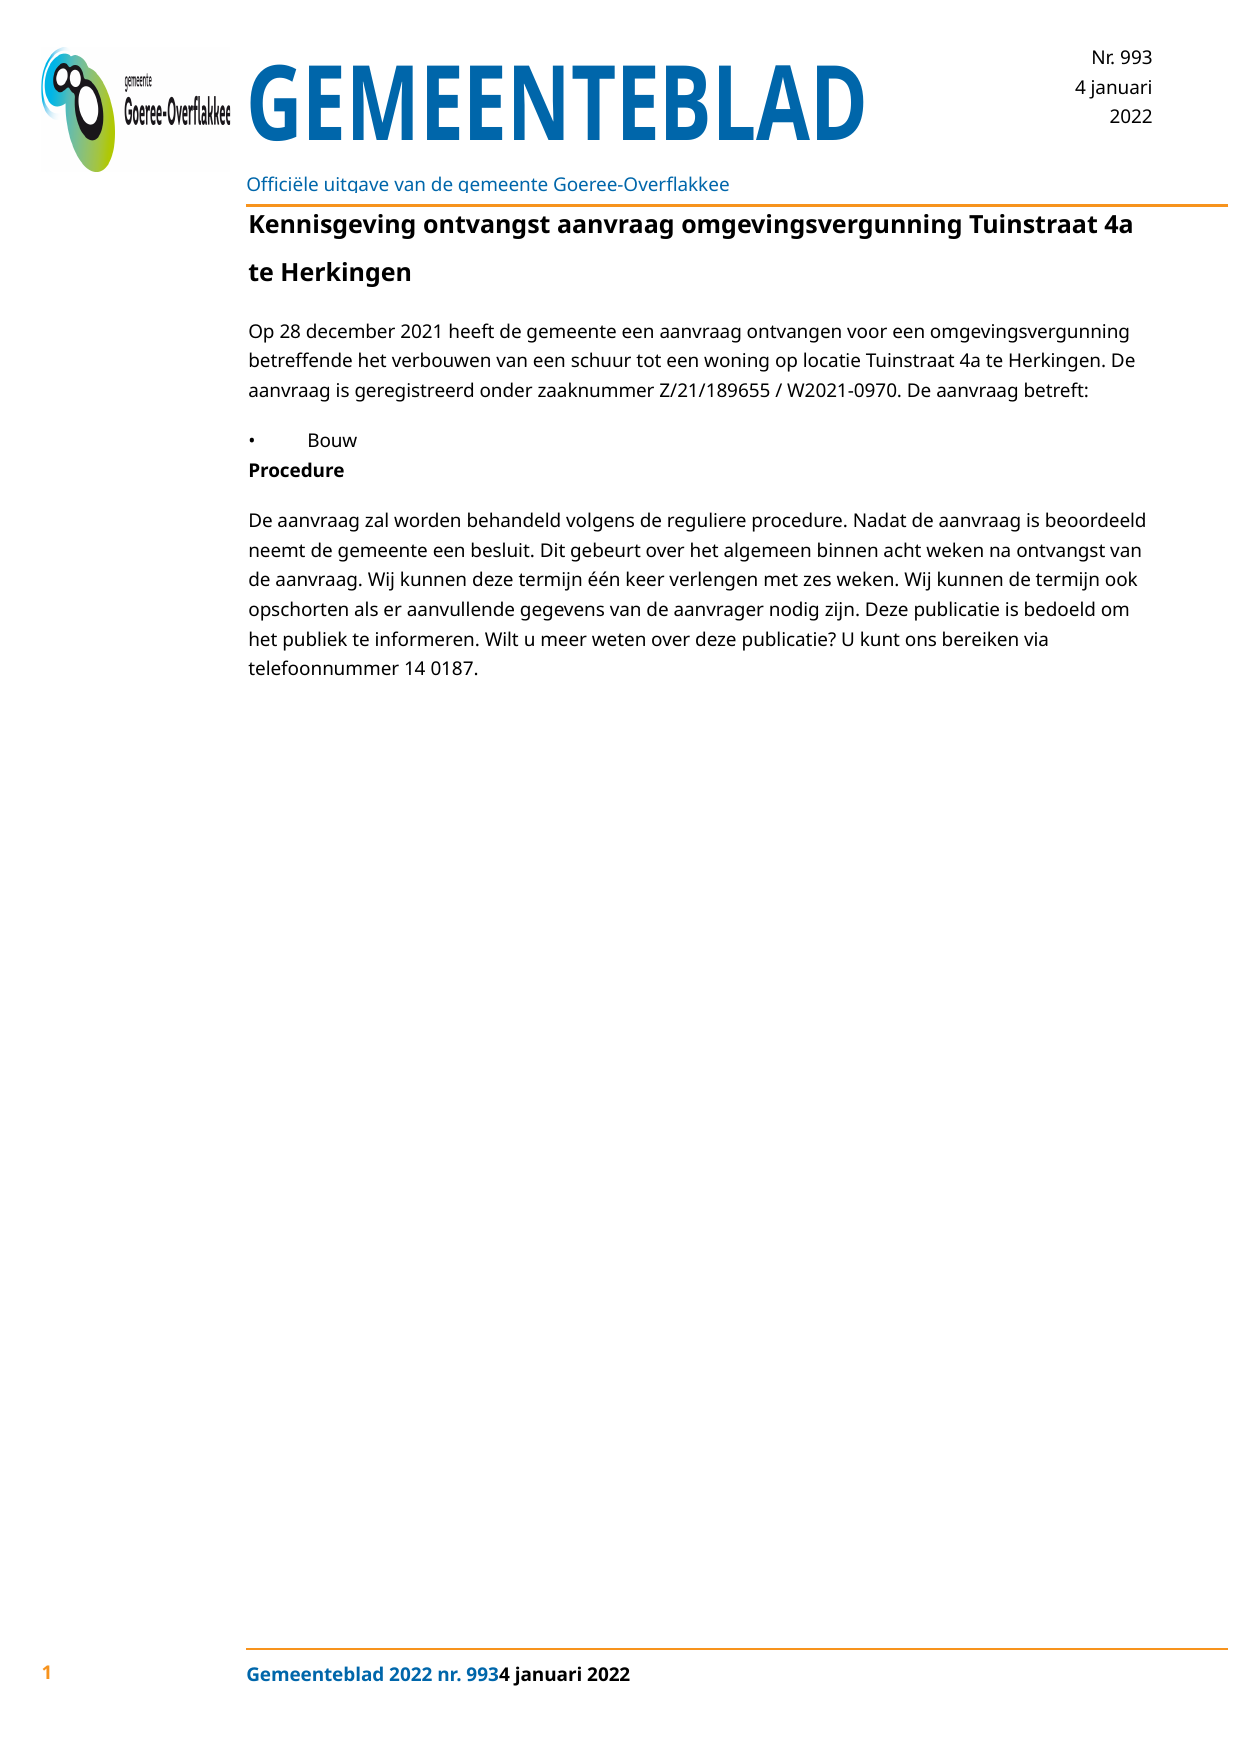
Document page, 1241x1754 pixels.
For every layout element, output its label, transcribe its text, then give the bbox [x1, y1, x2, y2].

picture [41, 47, 231, 172]
text De aanvraag zal worden behandeld volgens de reguliere procedure. Nadat de aanvraag is beoordeeld neemt de gemeente een besluit. Dit gebeurt over het algemeen binnen acht weken na ontvangst van de aanvraag. Wij kunnen deze termijn één keer verlengen met zes weken. Wij kunnen de termijn ook opschorten als er aanvullende gegevens van de aanvrager nodig zijn. Deze publicatie is bedoeld om het publiek te informeren. Wilt u meer weten over deze publicatie? U kunt ons bereiken via telefoonnummer 14 0187. [248, 507, 1152, 681]
text Procedure [248, 457, 1152, 483]
list Bouw [248, 427, 1152, 453]
text Kennisgeving ontvangst aanvraag omgevingsvergunning Tuinstraat 4a te Herkingen [248, 207, 1152, 288]
text Op 28 december 2021 heeft de gemeente een aanvraag ontvangen voor een omgevingsvergunning betreffende het verbouwen van een schuur tot een woning op locatie Tuinstraat 4a te Herkingen. De aanvraag is geregistreerd onder zaaknummer Z/21/189655 / W2021-0970. De aanvraag betreft: [248, 318, 1152, 403]
